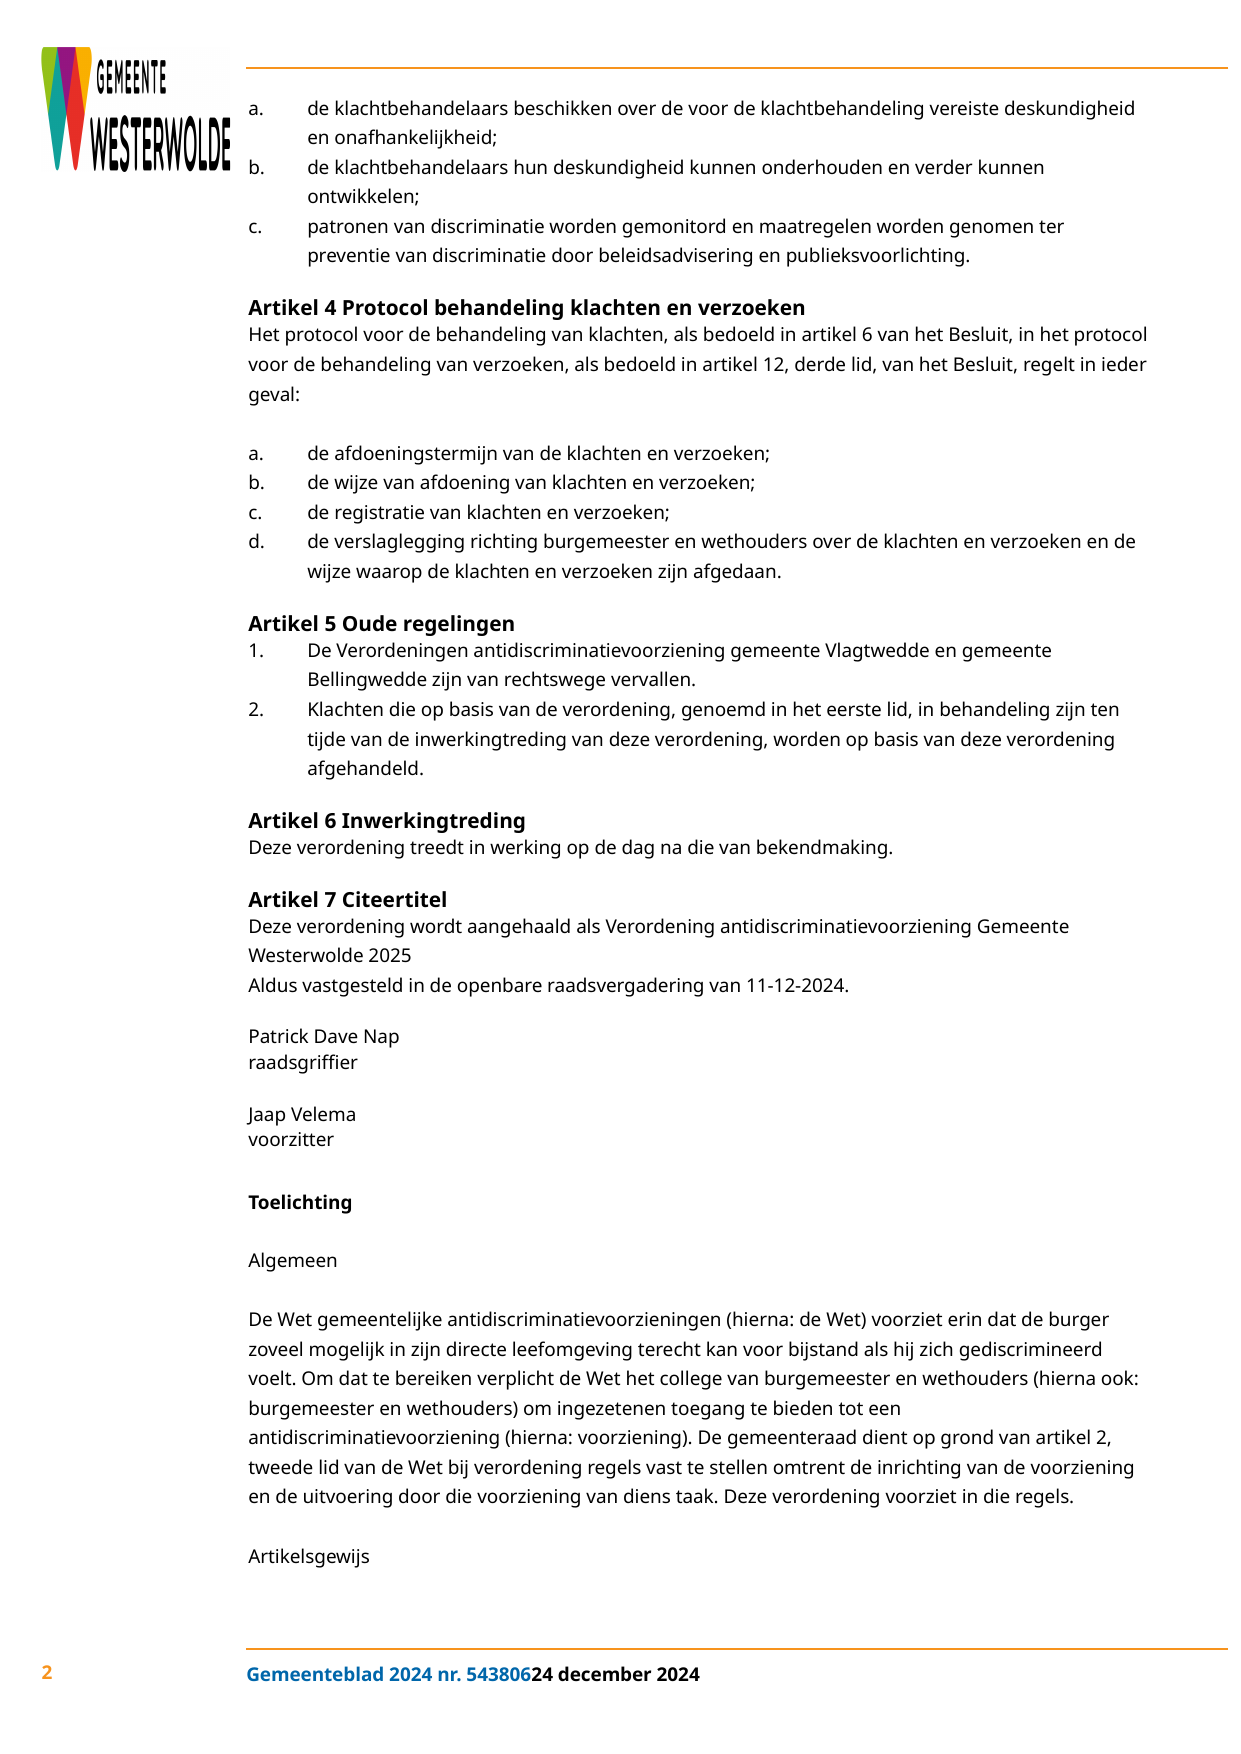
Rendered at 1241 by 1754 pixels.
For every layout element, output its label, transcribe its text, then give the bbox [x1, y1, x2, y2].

list Klachten die op basis van de verordening, genoemd in het eerste lid, in behandeling zijn ten tijde van de inwerkingtreding van deze verordening, worden op basis van deze verordening afgehandeld. [248, 696, 1152, 781]
text Artikel 7 Citeertitel [248, 885, 1152, 913]
text Artikel 6 Inwerkingtreding [248, 806, 1152, 834]
list de verslaglegging richting burgemeester en wethouders over de klachten en verzoeken en de wijze waarop de klachten en verzoeken zijn afgedaan. [248, 529, 1152, 584]
text Artikelsgewijs [248, 1543, 1152, 1568]
text Algemeen [248, 1247, 1152, 1273]
text Jaap Velema [248, 1101, 1152, 1127]
text voorzitter [248, 1127, 1152, 1152]
text Patrick Dave Nap [248, 1024, 1152, 1049]
text Toelichting [248, 1178, 1152, 1218]
list De Verordeningen antidiscriminatievoorziening gemeente Vlagtwedde en gemeente Bellingwedde zijn van rechtswege vervallen. [248, 637, 1152, 692]
text Aldus vastgesteld in de openbare raadsvergadering van 11-12-2024. [248, 972, 1152, 998]
text Deze verordening treedt in werking op de dag na die van bekendmaking. [248, 834, 1152, 860]
text De Wet gemeentelijke antidiscriminatievoorzieningen (hierna: de Wet) voorziet erin dat de burger zoveel mogelijk in zijn directe leefomgeving terecht kan voor bijstand als hij zich gediscrimineerd voelt. Om dat te bereiken verplicht de Wet het college van burgemeester en wethouders (hierna ook: burgemeester en wethouders) om ingezetenen toegang te bieden tot een antidiscriminatievoorziening (hierna: voorziening). De gemeenteraad dient op grond van artikel 2, tweede lid van de Wet bij verordening regels vast te stellen omtrent de inrichting van de voorziening en de uitvoering door die voorziening van diens taak. Deze verordening voorziet in die regels. [248, 1306, 1152, 1509]
list de afdoeningstermijn van de klachten en verzoeken; [248, 440, 1152, 466]
text Artikel 5 Oude regelingen [248, 609, 1152, 637]
picture [41, 47, 231, 172]
text Deze verordening wordt aangehaald als Verordening antidiscriminatievoorziening Gemeente Westerwolde 2025 [248, 913, 1152, 968]
list patronen van discriminatie worden gemonitord en maatregelen worden genomen ter preventie van discriminatie door beleidsadvisering en publieksvoorlichting. [248, 213, 1152, 268]
list de klachtbehandelaars hun deskundigheid kunnen onderhouden en verder kunnen ontwikkelen; [248, 154, 1152, 209]
text Artikel 4 Protocol behandeling klachten en verzoeken [248, 293, 1152, 322]
text Het protocol voor de behandeling van klachten, als bedoeld in artikel 6 van het Besluit, in het protocol voor de behandeling van verzoeken, als bedoeld in artikel 12, derde lid, van het Besluit, regelt in ieder geval: [248, 322, 1152, 406]
list de klachtbehandelaars beschikken over de voor de klachtbehandeling vereiste deskundigheid en onafhankelijkheid; [248, 95, 1152, 150]
list de wijze van afdoening van klachten en verzoeken; [248, 469, 1152, 495]
list de registratie van klachten en verzoeken; [248, 499, 1152, 525]
text raadsgriffier [248, 1049, 1152, 1075]
